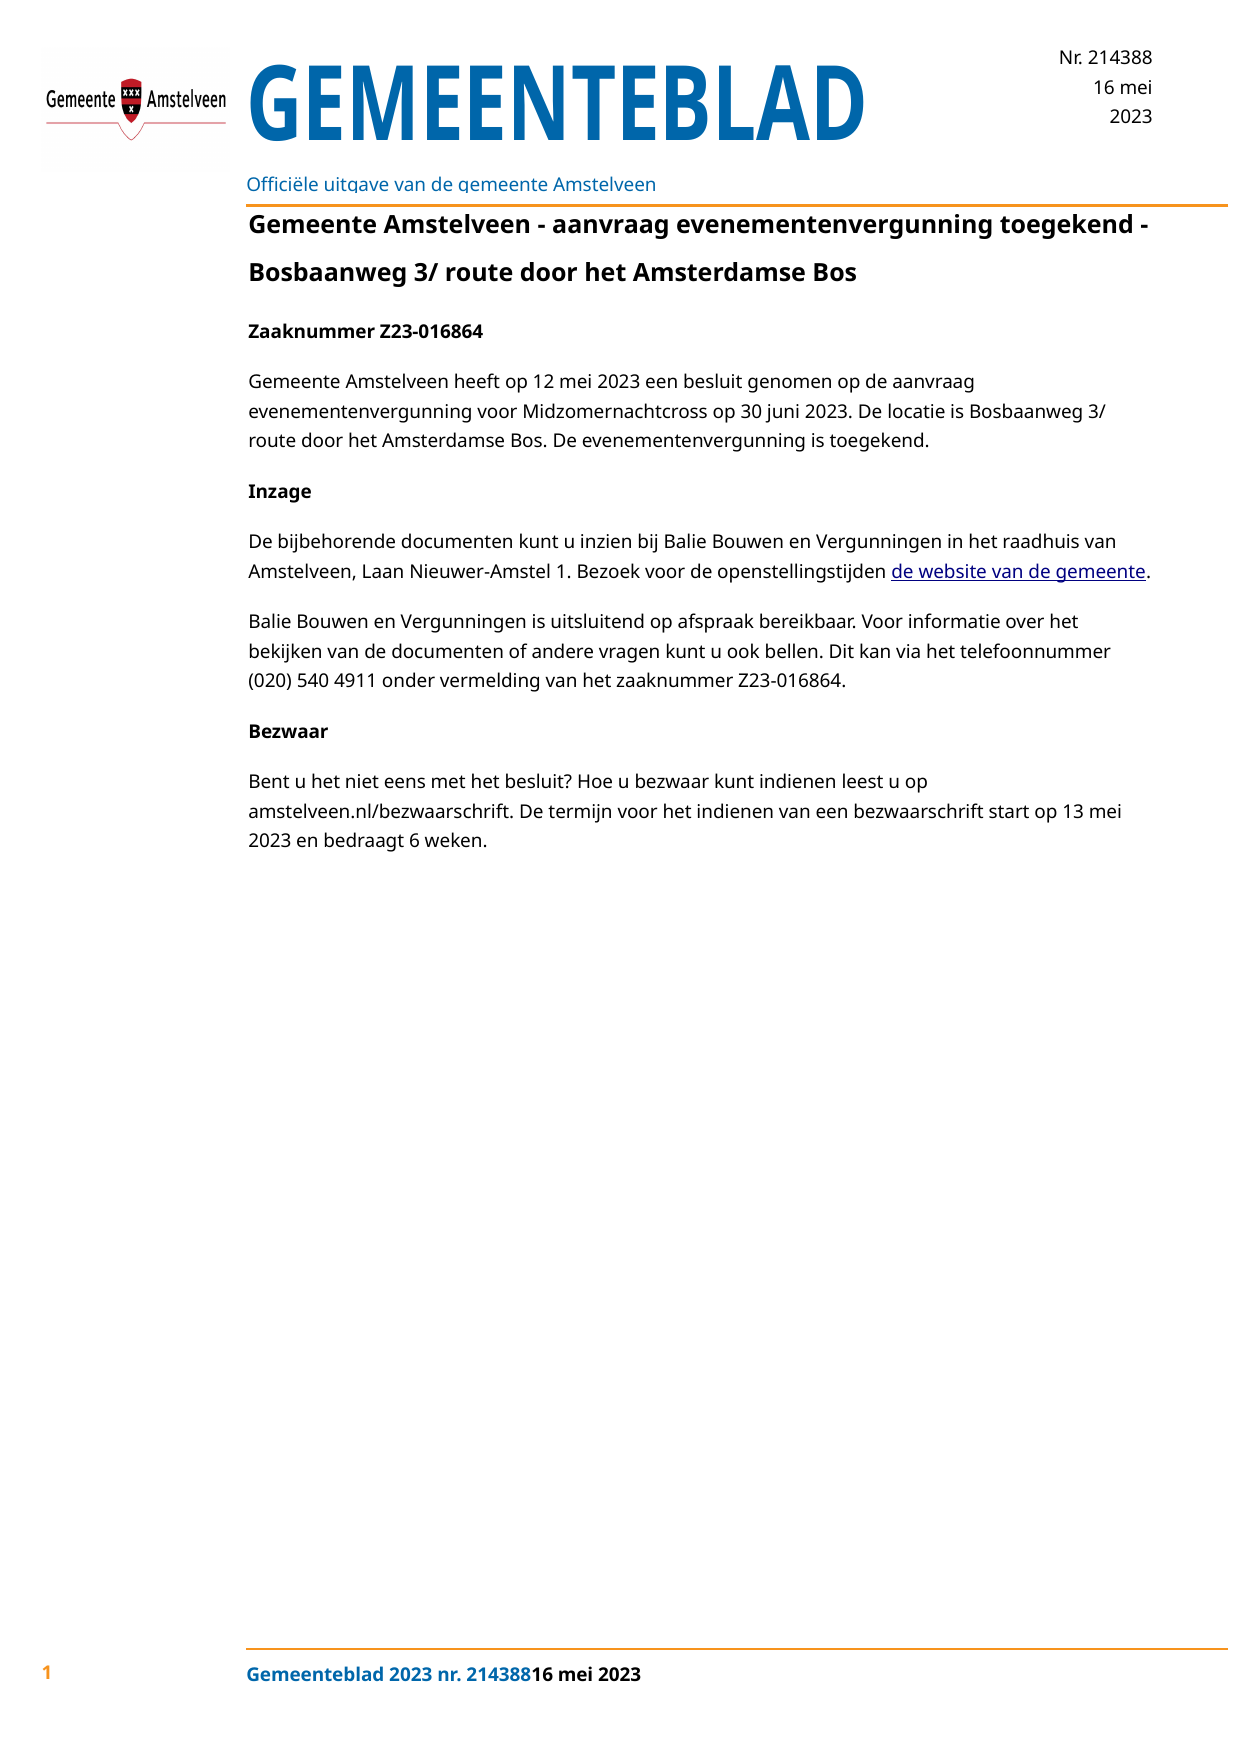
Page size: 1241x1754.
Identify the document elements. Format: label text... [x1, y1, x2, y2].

text Bezwaar [248, 718, 1152, 744]
picture [41, 47, 231, 172]
text Inzage [248, 478, 1152, 504]
text Balie Bouwen en Vergunningen is uitsluitend op afspraak bereikbaar. Voor informatie over het bekijken van de documenten of andere vragen kunt u ook bellen. Dit kan via het telefoonnummer (020) 540 4911 onder vermelding van het zaaknummer Z23-016864. [248, 608, 1152, 693]
text Zaaknummer Z23-016864 [248, 318, 1152, 344]
text Gemeente Amstelveen - aanvraag evenementenvergunning toegekend - Bosbaanweg 3/ route door het Amsterdamse Bos [248, 207, 1152, 288]
text Gemeente Amstelveen heeft op 12 mei 2023 een besluit genomen op de aanvraag evenementenvergunning voor Midzomernachtcross op 30 juni 2023. De locatie is Bosbaanweg 3/ route door het Amsterdamse Bos. De evenementenvergunning is toegekend. [248, 368, 1152, 453]
text De bijbehorende documenten kunt u inzien bij Balie Bouwen en Vergunningen in het raadhuis van Amstelveen, Laan Nieuwer-Amstel 1. Bezoek voor de openstellingstijden de website van de gemeente. [248, 528, 1152, 584]
text Bent u het niet eens met het besluit? Hoe u bezwaar kunt indienen leest u op amstelveen.nl/bezwaarschrift. De termijn voor het indienen van een bezwaarschrift start op 13 mei 2023 en bedraagt 6 weken. [248, 768, 1152, 853]
